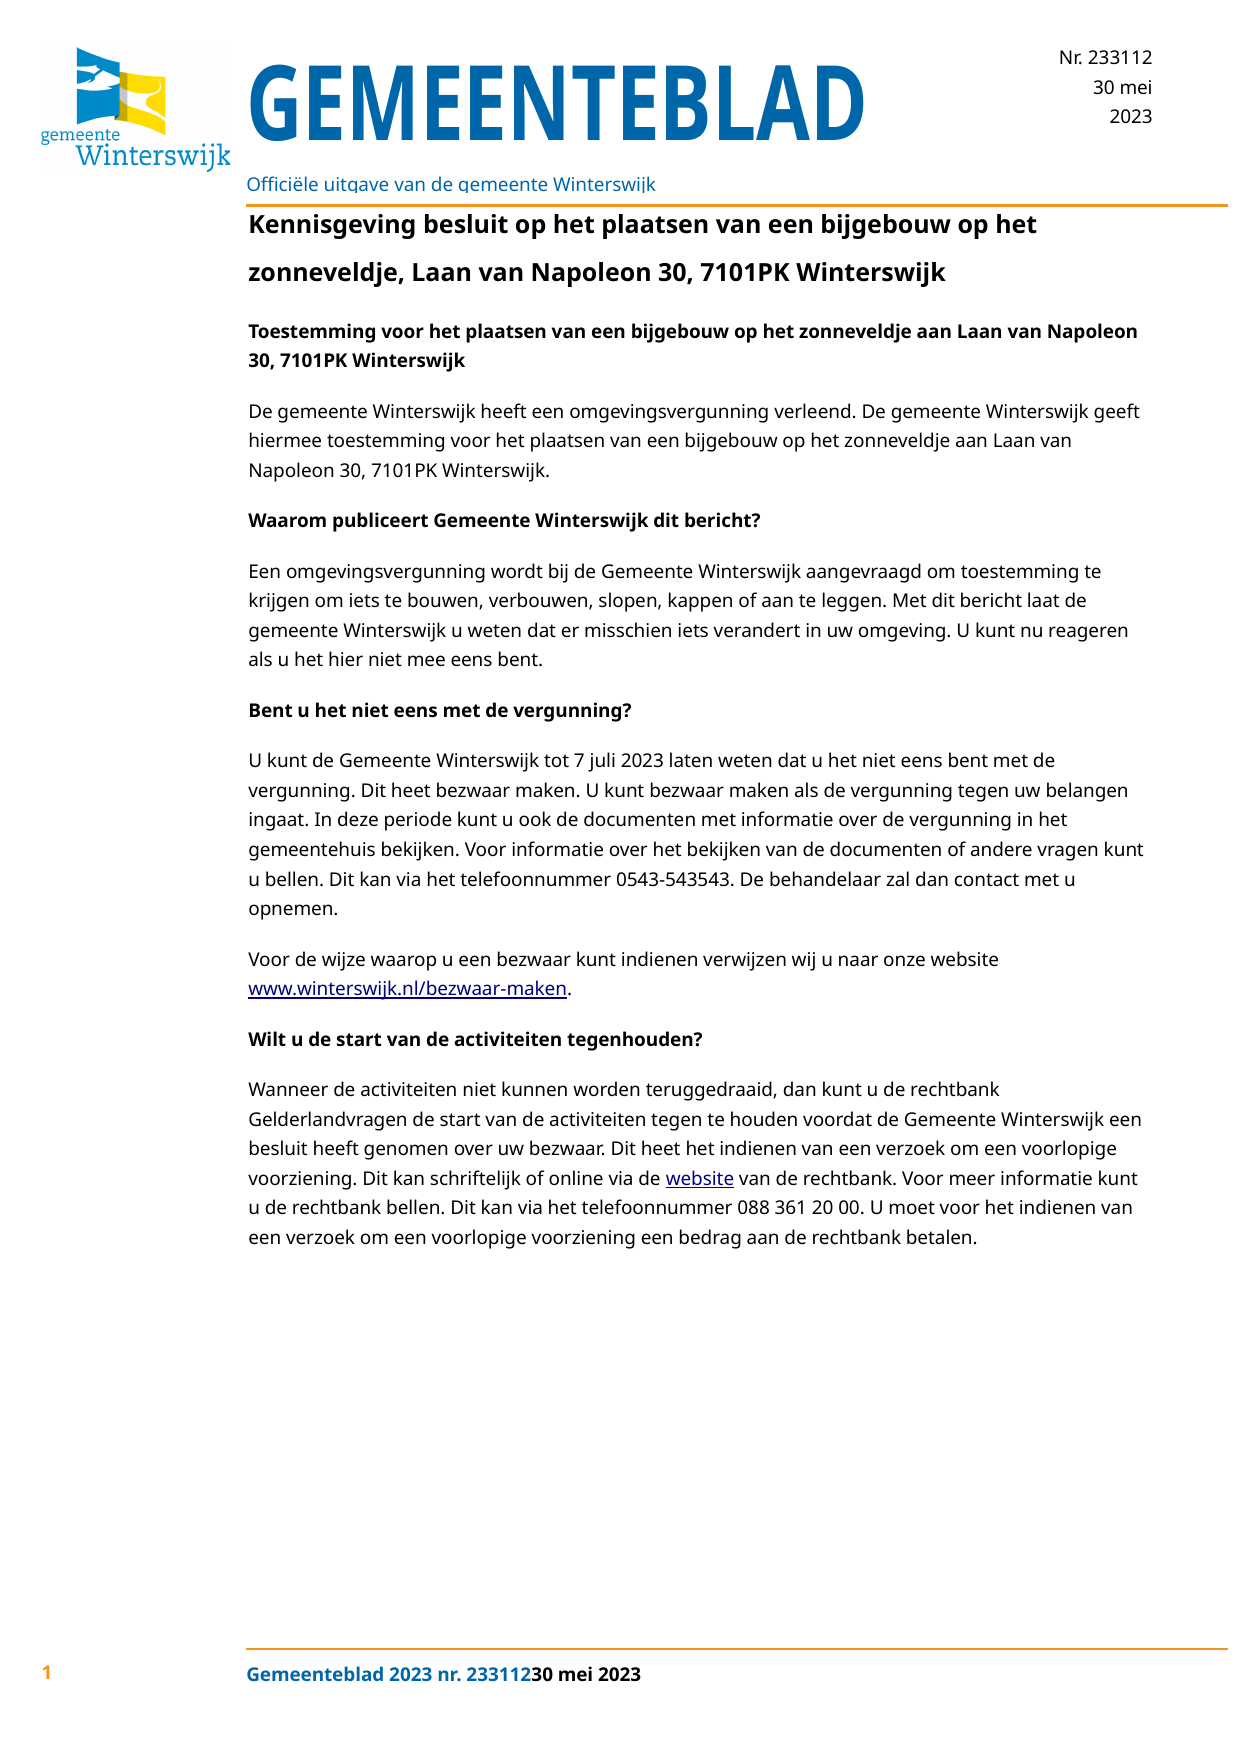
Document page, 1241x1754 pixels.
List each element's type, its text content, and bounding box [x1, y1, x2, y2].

text U kunt de Gemeente Winterswijk tot 7 juli 2023 laten weten dat u het niet eens bent met de vergunning. Dit heet bezwaar maken. U kunt bezwaar maken als de vergunning tegen uw belangen ingaat. In deze periode kunt u ook de documenten met informatie over de vergunning in het gemeentehuis bekijken. Voor informatie over het bekijken van de documenten of andere vragen kunt u bellen. Dit kan via het telefoonnummer 0543-543543. De behandelaar zal dan contact met u opnemen. [248, 747, 1152, 921]
text Voor de wijze waarop u een bezwaar kunt indienen verwijzen wij u naar onze website www.winterswijk.nl/bezwaar-maken. [248, 946, 1152, 1001]
text Waarom publiceert Gemeente Winterswijk dit bericht? [248, 507, 1152, 533]
text Wilt u de start van de activiteiten tegenhouden? [248, 1026, 1152, 1052]
text Bent u het niet eens met de vergunning? [248, 697, 1152, 723]
text Een omgevingsvergunning wordt bij de Gemeente Winterswijk aangevraagd om toestemming te krijgen om iets te bouwen, verbouwen, slopen, kappen of aan te leggen. Met dit bericht laat de gemeente Winterswijk u weten dat er misschien iets verandert in uw omgeving. U kunt nu reageren als u het hier niet mee eens bent. [248, 558, 1152, 672]
text Toestemming voor het plaatsen van een bijgebouw op het zonneveldje aan Laan van Napoleon 30, 7101PK Winterswijk [248, 318, 1152, 373]
text Kennisgeving besluit op het plaatsen van een bijgebouw op het zonneveldje, Laan van Napoleon 30, 7101PK Winterswijk [248, 207, 1152, 288]
picture [41, 47, 231, 172]
text De gemeente Winterswijk heeft een omgevingsvergunning verleend. De gemeente Winterswijk geeft hiermee toestemming voor het plaatsen van een bijgebouw op het zonneveldje aan Laan van Napoleon 30, 7101PK Winterswijk. [248, 398, 1152, 483]
text Wanneer de activiteiten niet kunnen worden teruggedraaid, dan kunt u de rechtbank Gelderlandvragen de start van de activiteiten tegen te houden voordat de Gemeente Winterswijk een besluit heeft genomen over uw bezwaar. Dit heet het indienen van een verzoek om een voorlopige voorziening. Dit kan schriftelijk of online via de website van de rechtbank. Voor meer informatie kunt u de rechtbank bellen. Dit kan via het telefoonnummer 088 361 20 00. U moet voor het indienen van een verzoek om een voorlopige voorziening een bedrag aan de rechtbank betalen. [248, 1076, 1152, 1250]
picture [225, 153, 231, 162]
